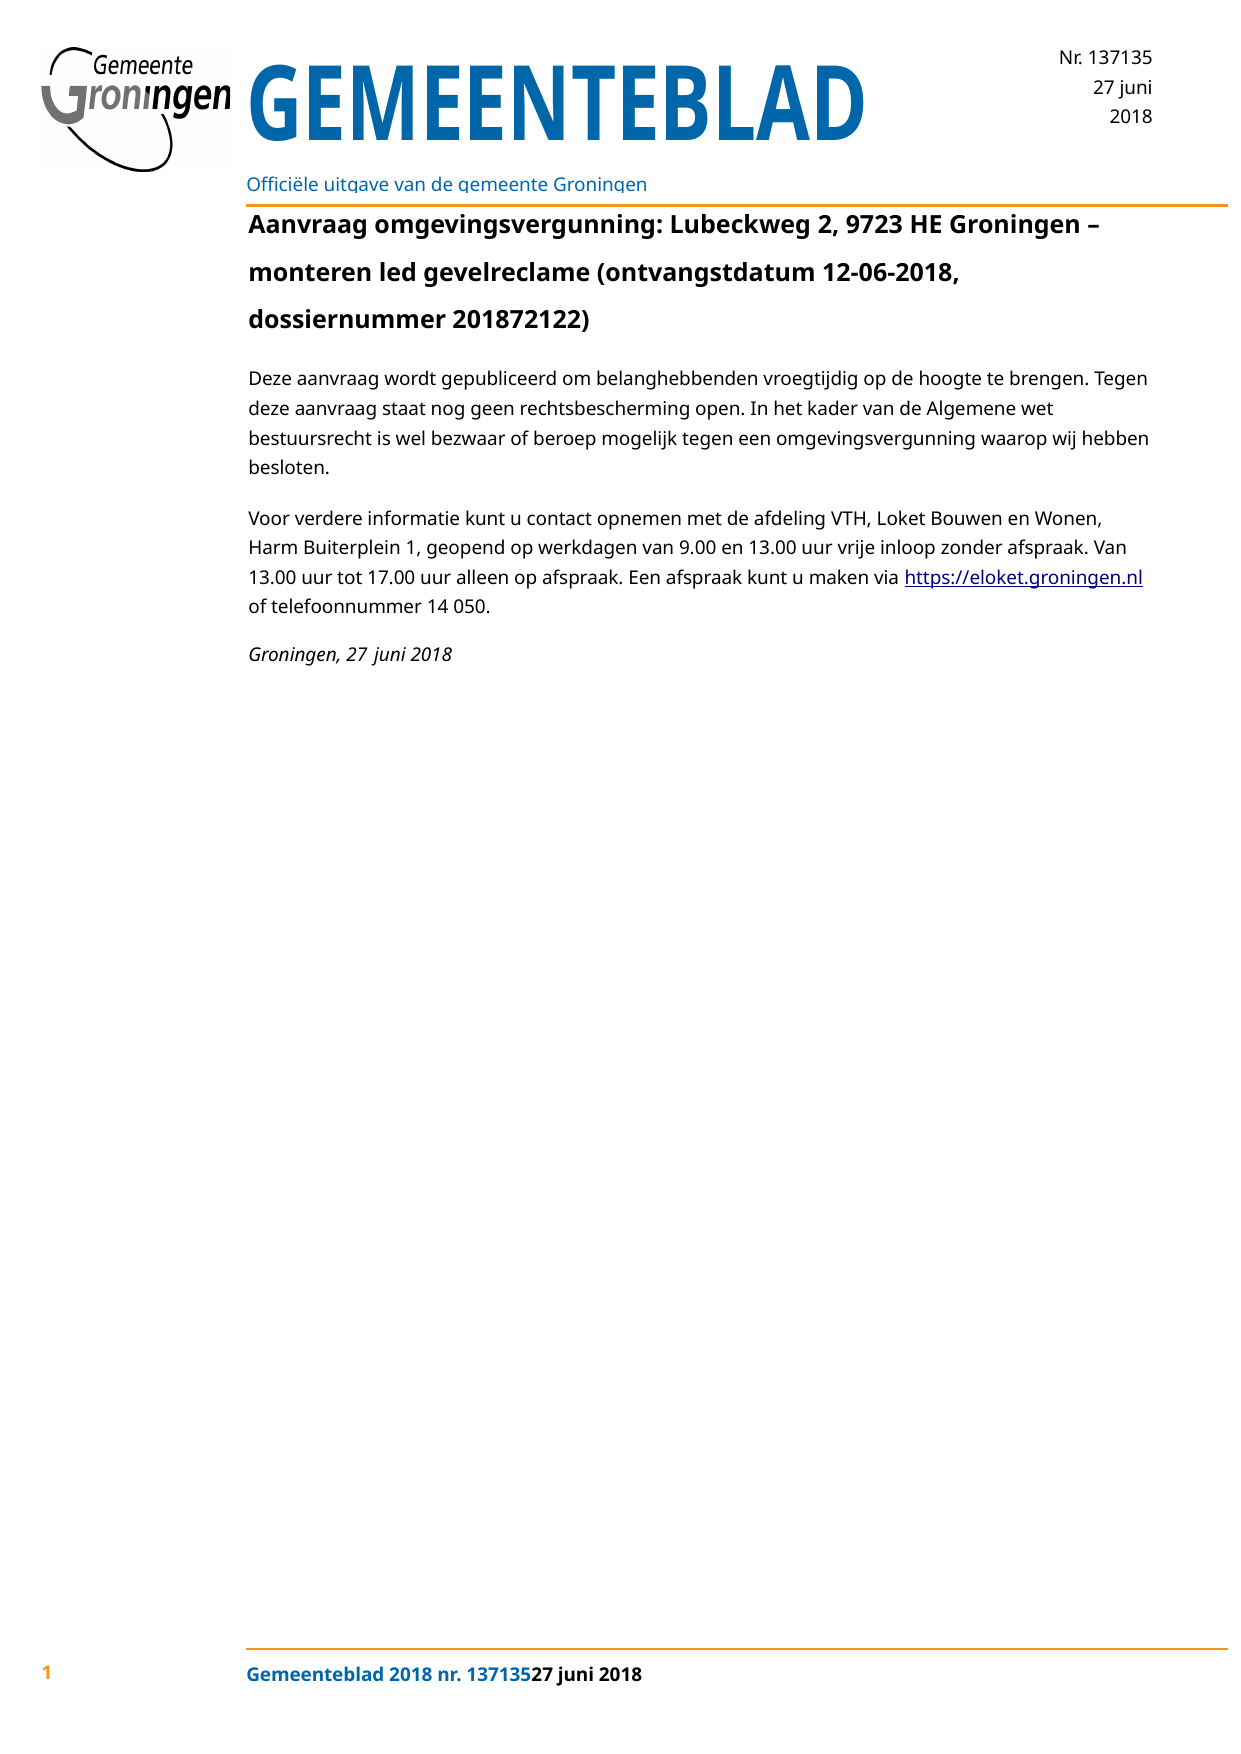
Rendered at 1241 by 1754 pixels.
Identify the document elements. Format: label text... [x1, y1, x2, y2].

text Groningen, 27 juni 2018 [248, 641, 1152, 667]
picture [41, 47, 231, 172]
text Deze aanvraag wordt gepubliceerd om belanghebbenden vroegtijdig op de hoogte te brengen. Tegen deze aanvraag staat nog geen rechtsbescherming open. In het kader van de Algemene wet bestuursrecht is wel bezwaar of beroep mogelijk tegen een omgevingsvergunning waarop wij hebben besloten. [248, 366, 1152, 480]
text Aanvraag omgevingsvergunning: Lubeckweg 2, 9723 HE Groningen – monteren led gevelreclame (ontvangstdatum 12-06-2018, dossiernummer 201872122) [248, 207, 1152, 336]
text Voor verdere informatie kunt u contact opnemen met de afdeling VTH, Loket Bouwen en Wonen, Harm Buiterplein 1, geopend op werkdagen van 9.00 en 13.00 uur vrije inloop zonder afspraak. Van 13.00 uur tot 17.00 uur alleen op afspraak. Een afspraak kunt u maken via https://eloket.groningen.nl of telefoonnummer 14 050. [248, 505, 1152, 619]
